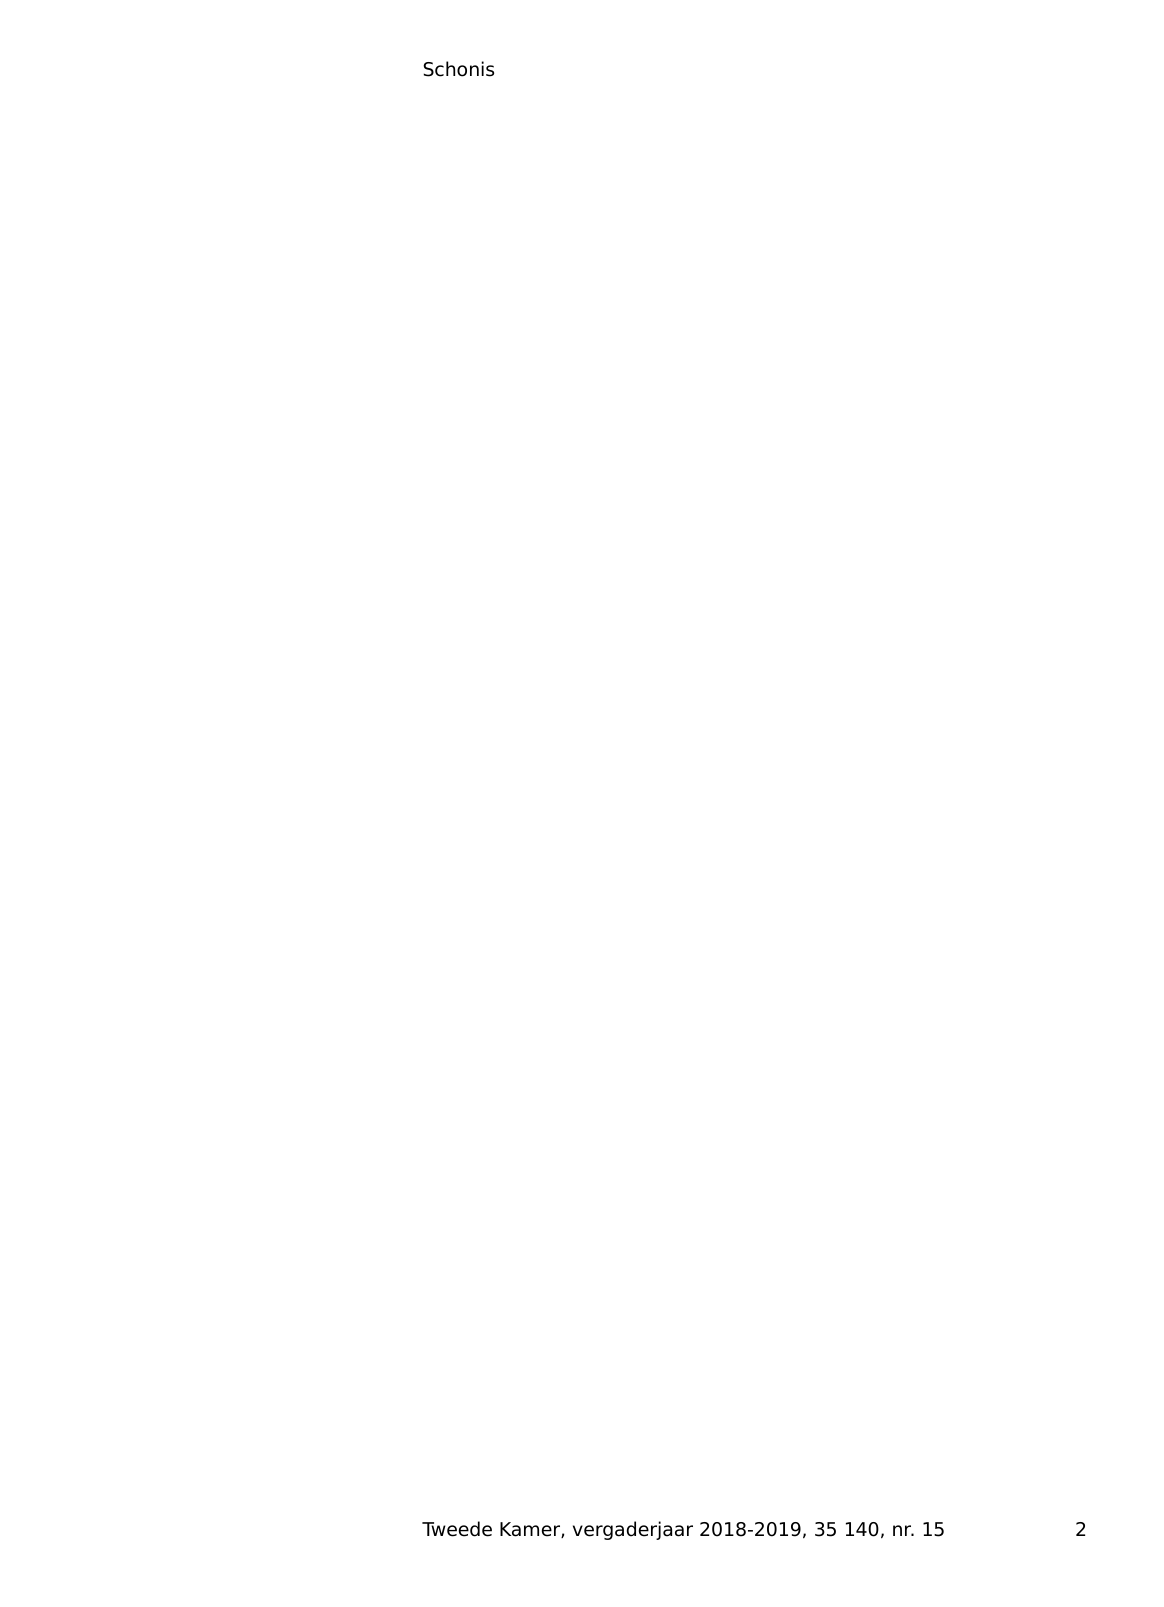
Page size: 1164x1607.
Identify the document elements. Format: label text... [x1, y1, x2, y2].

text Schonis [422, 59, 1087, 81]
